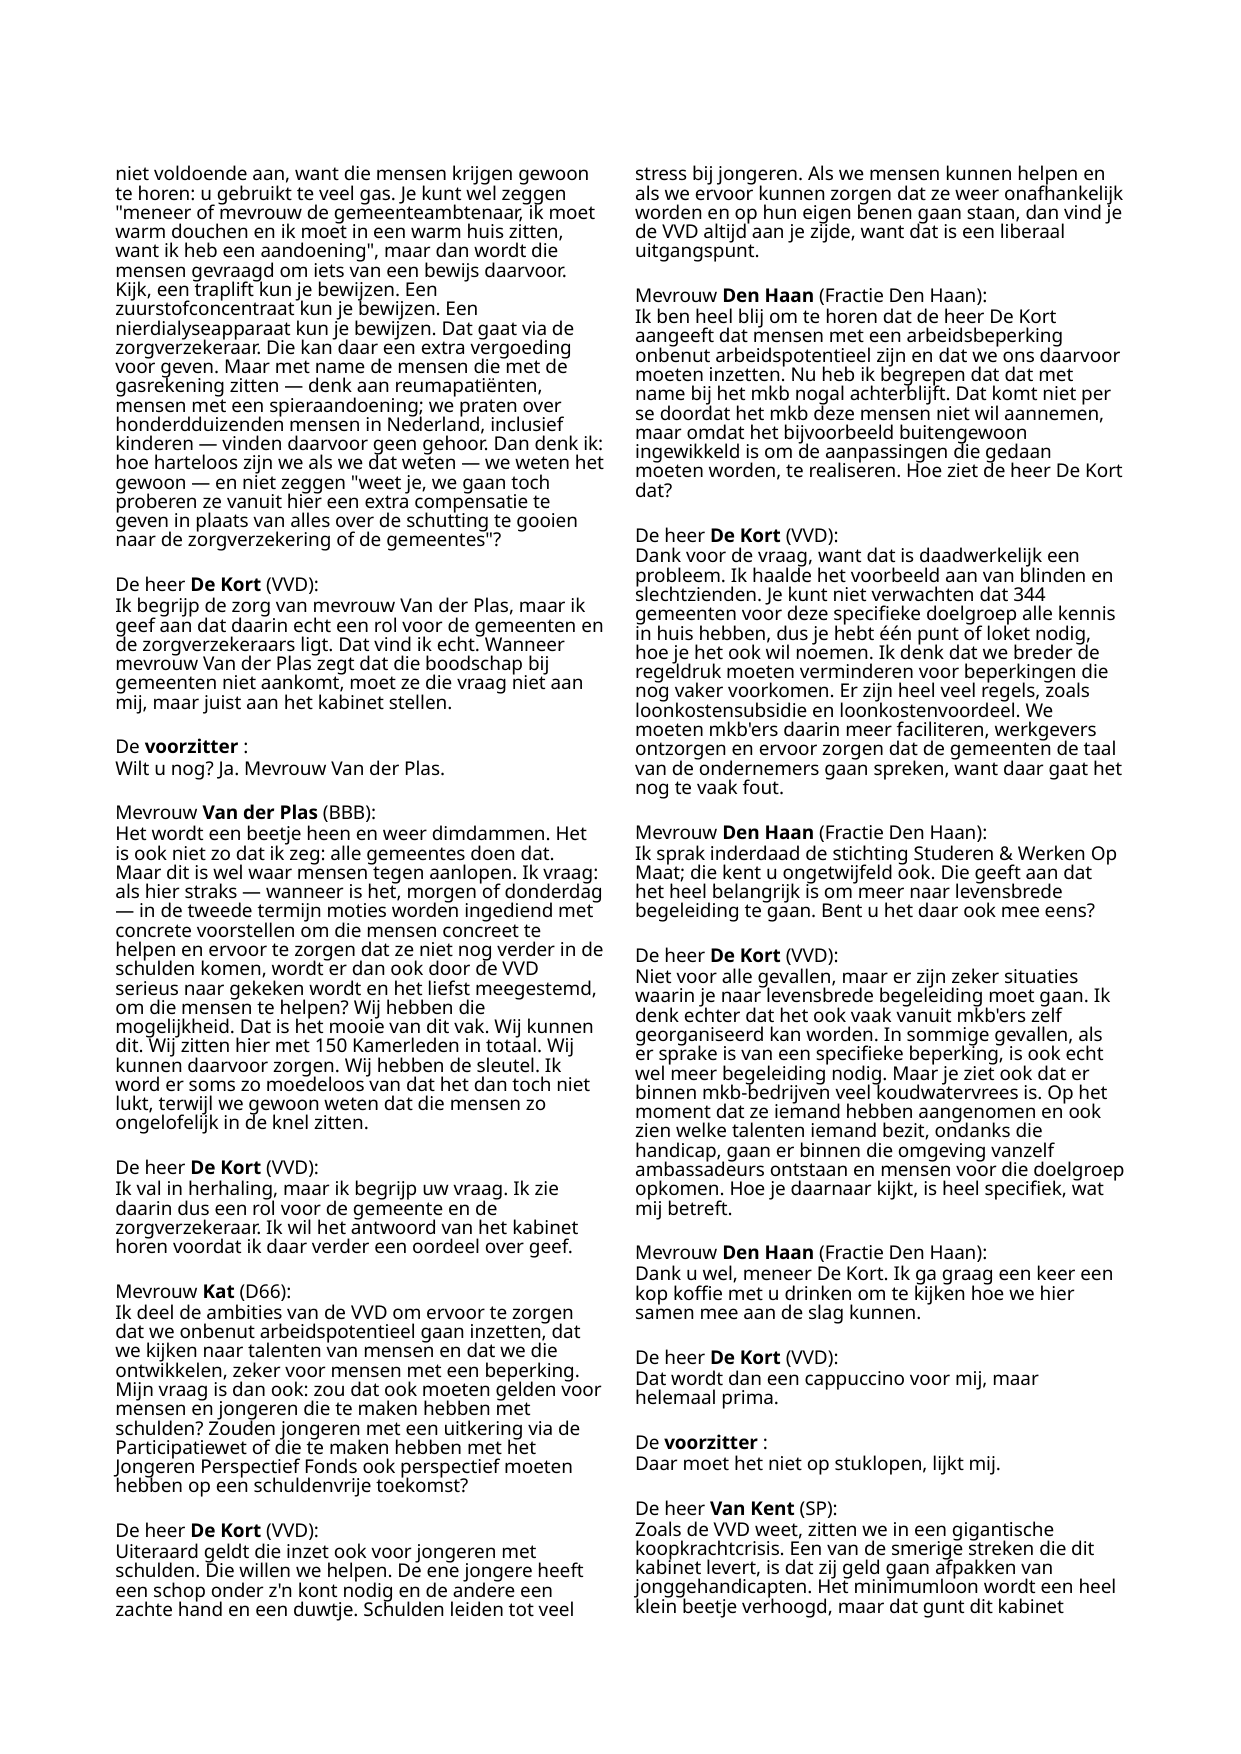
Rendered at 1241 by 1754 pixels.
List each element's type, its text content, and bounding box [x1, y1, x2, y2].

text De heer De Kort (VVD): [115, 1517, 605, 1543]
text Zoals de VVD weet, zitten we in een gigantische koopkrachtcrisis. Een van de smerige streken die dit kabinet levert, is dat zij geld gaan afpakken van jonggehandicapten. Het minimumloon wordt een heel klein beetje verhoogd, maar dat gunt dit kabinet [635, 1521, 1125, 1617]
text niet voldoende aan, want die mensen krijgen gewoon te horen: u gebruikt te veel gas. Je kunt wel zeggen "meneer of mevrouw de gemeenteambtenaar, ik moet warm douchen en ik moet in een warm huis zitten, want ik heb een aandoening", maar dan wordt die mensen gevraagd om iets van een bewijs daarvoor. Kijk, een traplift kun je bewijzen. Een zuurstofconcentraat kun je bewijzen. Een nierdialyseapparaat kun je bewijzen. Dat gaat via de zorgverzekeraar. Die kan daar een extra vergoeding voor geven. Maar met name de mensen die met de gasrekening zitten — denk aan reumapatiënten, mensen met een spieraandoening; we praten over honderdduizenden mensen in Nederland, inclusief kinderen — vinden daarvoor geen gehoor. Dan denk ik: hoe harteloos zijn we als we dat weten — we weten het gewoon — en niet zeggen "weet je, we gaan toch proberen ze vanuit hier een extra compensatie te geven in plaats van alles over de schutting te gooien naar de zorgverzekering of de gemeentes"? [115, 165, 605, 551]
text Ik val in herhaling, maar ik begrijp uw vraag. Ik zie daarin dus een rol voor de gemeente en de zorgverzekeraar. Ik wil het antwoord van het kabinet horen voordat ik daar verder een oordeel over geef. [115, 1180, 605, 1257]
text Niet voor alle gevallen, maar er zijn zeker situaties waarin je naar levensbrede begeleiding moet gaan. Ik denk echter dat het ook vaak vanuit mkb'ers zelf georganiseerd kan worden. In sommige gevallen, als er sprake is van een specifieke beperking, is ook echt wel meer begeleiding nodig. Maar je ziet ook dat er binnen mkb-bedrijven veel koudwatervrees is. Op het moment dat ze iemand hebben aangenomen en ook zien welke talenten iemand bezit, ondanks die handicap, gaan er binnen die omgeving vanzelf ambassadeurs ontstaan en mensen voor die doelgroep opkomen. Hoe je daarnaar kijkt, is heel specifiek, wat mij betreft. [635, 968, 1125, 1219]
text Mevrouw Den Haan (Fractie Den Haan): [635, 282, 1125, 308]
text Mevrouw Van der Plas (BBB): [115, 799, 605, 825]
text Dat wordt dan een cappuccino voor mij, maar helemaal prima. [635, 1370, 1125, 1408]
text Daar moet het niet op stuklopen, lijkt mij. [635, 1455, 1125, 1474]
text De heer De Kort (VVD): [635, 1344, 1125, 1370]
text Mevrouw Den Haan (Fractie Den Haan): [635, 1239, 1125, 1265]
text Wilt u nog? Ja. Mevrouw Van der Plas. [115, 759, 605, 779]
text De voorzitter : [635, 1429, 1125, 1455]
text Ik ben heel blij om te horen dat de heer De Kort aangeeft dat mensen met een arbeidsbeperking onbenut arbeidspotentieel zijn en dat we ons daarvoor moeten inzetten. Nu heb ik begrepen dat dat met name bij het mkb nogal achterblijft. Dat komt niet per se doordat het mkb deze mensen niet wil aannemen, maar omdat het bijvoorbeeld buitengewoon ingewikkeld is om de aanpassingen die gedaan moeten worden, te realiseren. Hoe ziet de heer De Kort dat? [635, 308, 1125, 501]
text De heer De Kort (VVD): [635, 522, 1125, 547]
text Dank voor de vraag, want dat is daadwerkelijk een probleem. Ik haalde het voorbeeld aan van blinden en slechtzienden. Je kunt niet verwachten dat 344 gemeenten voor deze specifieke doelgroep alle kennis in huis hebben, dus je hebt één punt of loket nodig, hoe je het ook wil noemen. Ik denk dat we breder de regeldruk moeten verminderen voor beperkingen die nog vaker voorkomen. Er zijn heel veel regels, zoals loonkostensubsidie en loonkostenvoordeel. We moeten mkb'ers daarin meer faciliteren, werkgevers ontzorgen en ervoor zorgen dat de gemeenten de taal van de ondernemers gaan spreken, want daar gaat het nog te vaak fout. [635, 547, 1125, 798]
text Uiteraard geldt die inzet ook voor jongeren met schulden. Die willen we helpen. De ene jongere heeft een schop onder z'n kont nodig en de andere een zachte hand en een duwtje. Schulden leiden tot veel [115, 1543, 605, 1620]
text Het wordt een beetje heen en weer dimdammen. Het is ook niet zo dat ik zeg: alle gemeentes doen dat. Maar dit is wel waar mensen tegen aanlopen. Ik vraag: als hier straks — wanneer is het, morgen of donderdag — in de tweede termijn moties worden ingediend met concrete voorstellen om die mensen concreet te helpen en ervoor te zorgen dat ze niet nog verder in de schulden komen, wordt er dan ook door de VVD serieus naar gekeken wordt en het liefst meegestemd, om die mensen te helpen? Wij hebben die mogelijkheid. Dat is het mooie van dit vak. Wij kunnen dit. Wij zitten hier met 150 Kamerleden in totaal. Wij kunnen daarvoor zorgen. Wij hebben de sleutel. Ik word er soms zo moedeloos van dat het dan toch niet lukt, terwijl we gewoon weten dat die mensen zo ongelofelijk in de knel zitten. [115, 825, 605, 1134]
text De heer De Kort (VVD): [115, 572, 605, 597]
text Ik begrijp de zorg van mevrouw Van der Plas, maar ik geef aan dat daarin echt een rol voor de gemeenten en de zorgverzekeraars ligt. Dat vind ik echt. Wanneer mevrouw Van der Plas zegt dat die boodschap bij gemeenten niet aankomt, moet ze die vraag niet aan mij, maar juist aan het kabinet stellen. [115, 597, 605, 713]
text Mevrouw Den Haan (Fractie Den Haan): [635, 819, 1125, 844]
text De heer De Kort (VVD): [635, 942, 1125, 968]
text De voorzitter : [115, 734, 605, 759]
text Ik sprak inderdaad de stichting Studeren & Werken Op Maat; die kent u ongetwijfeld ook. Die geeft aan dat het heel belangrijk is om meer naar levensbrede begeleiding te gaan. Bent u het daar ook mee eens? [635, 844, 1125, 922]
text stress bij jongeren. Als we mensen kunnen helpen en als we ervoor kunnen zorgen dat ze weer onafhankelijk worden en op hun eigen benen gaan staan, dan vind je de VVD altijd aan je zijde, want dat is een liberaal uitgangspunt. [635, 165, 1125, 262]
text Mevrouw Kat (D66): [115, 1278, 605, 1304]
text Dank u wel, meneer De Kort. Ik ga graag een keer een kop koffie met u drinken om te kijken hoe we hier samen mee aan de slag kunnen. [635, 1265, 1125, 1323]
text Ik deel de ambities van de VVD om ervoor te zorgen dat we onbenut arbeidspotentieel gaan inzetten, dat we kijken naar talenten van mensen en dat we die ontwikkelen, zeker voor mensen met een beperking. Mijn vraag is dan ook: zou dat ook moeten gelden voor mensen en jongeren die te maken hebben met schulden? Zouden jongeren met een uitkering via de Participatiewet of die te maken hebben met het Jongeren Perspectief Fonds ook perspectief moeten hebben op een schuldenvrije toekomst? [115, 1304, 605, 1497]
text De heer De Kort (VVD): [115, 1154, 605, 1180]
text De heer Van Kent (SP): [635, 1495, 1125, 1521]
